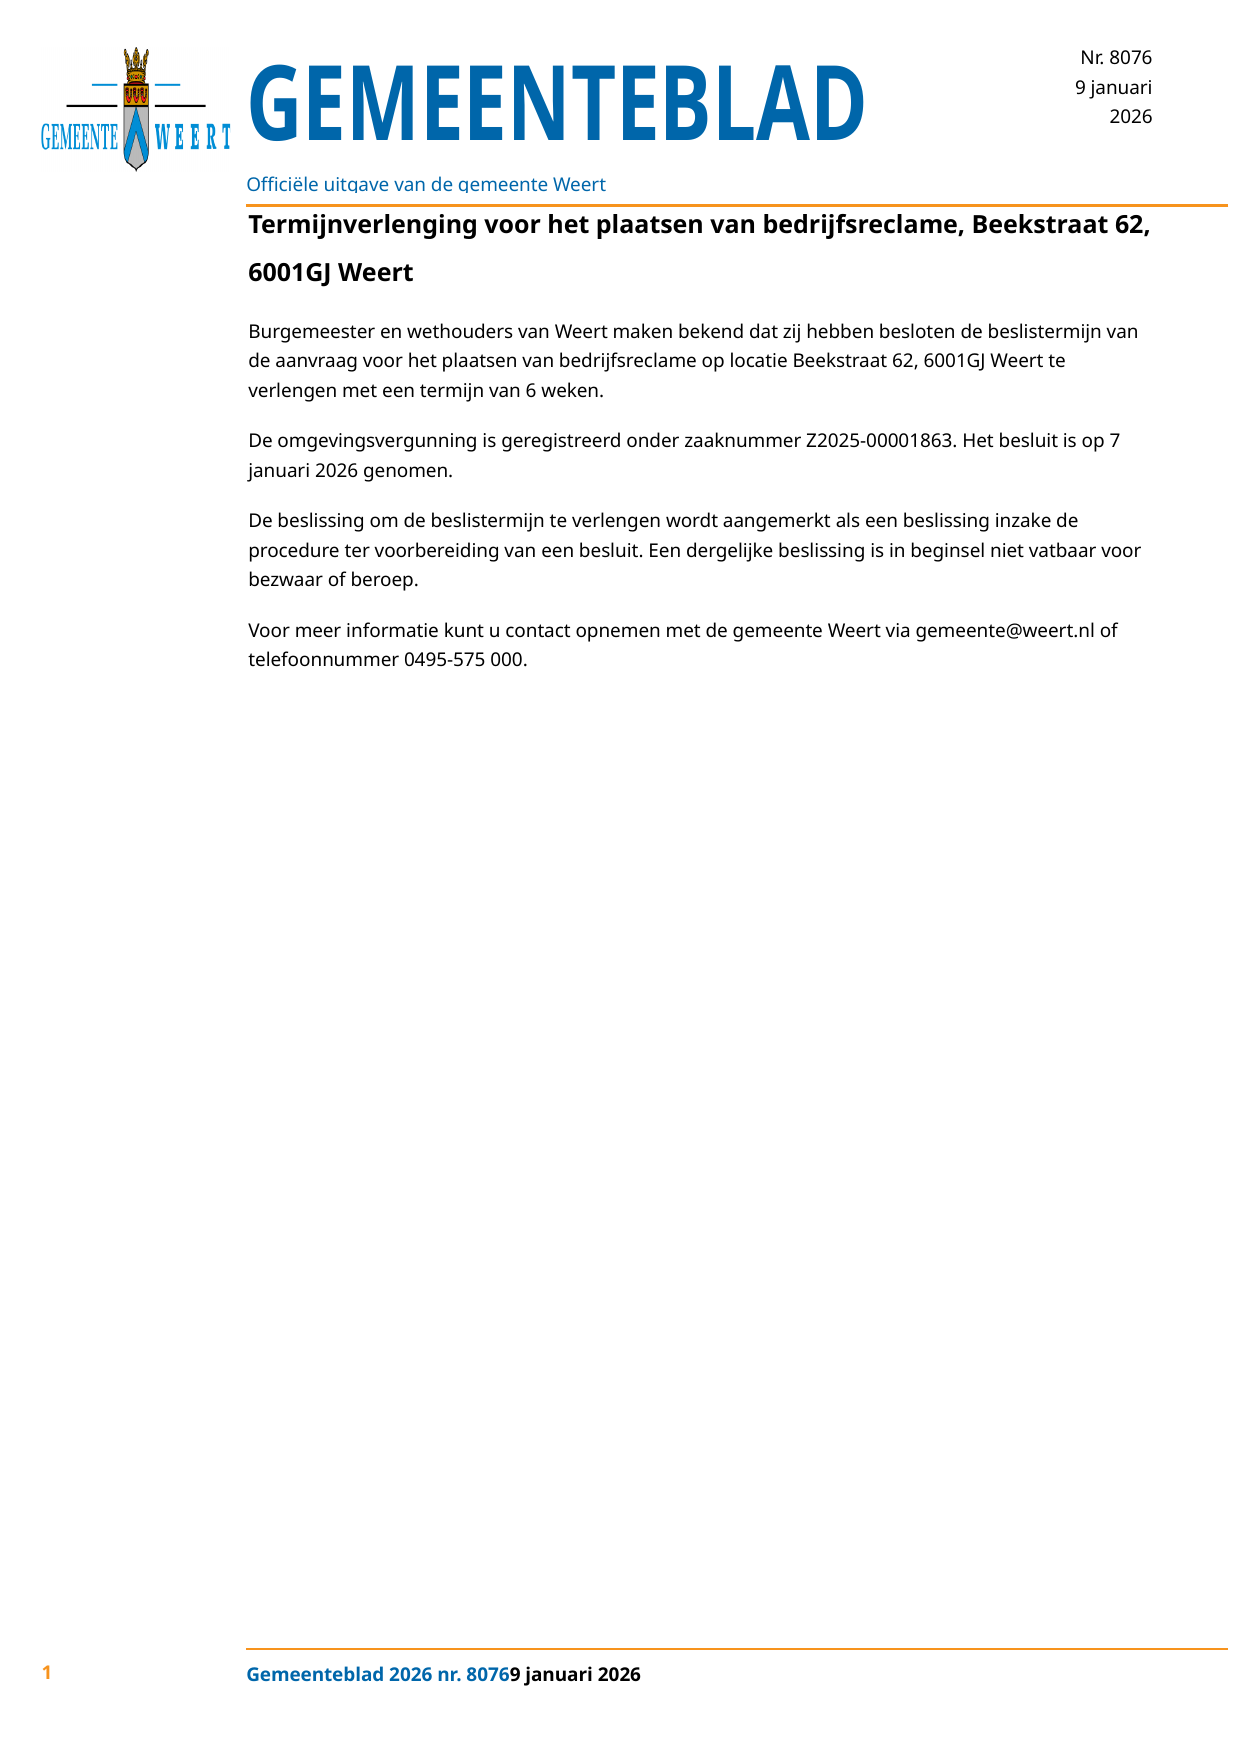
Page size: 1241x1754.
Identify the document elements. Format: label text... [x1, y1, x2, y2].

picture [41, 47, 231, 172]
text Termijnverlenging voor het plaatsen van bedrijfsreclame, Beekstraat 62, 6001GJ Weert [248, 207, 1152, 288]
text De omgevingsvergunning is geregistreerd onder zaaknummer Z2025-00001863. Het besluit is op 7 januari 2026 genomen. [248, 427, 1152, 483]
text De beslissing om de beslistermijn te verlengen wordt aangemerkt als een beslissing inzake de procedure ter voorbereiding van een besluit. Een dergelijke beslissing is in beginsel niet vatbaar voor bezwaar of beroep. [248, 507, 1152, 592]
text Burgemeester en wethouders van Weert maken bekend dat zij hebben besloten de beslistermijn van de aanvraag voor het plaatsen van bedrijfsreclame op locatie Beekstraat 62, 6001GJ Weert te verlengen met een termijn van 6 weken. [248, 318, 1152, 403]
text Voor meer informatie kunt u contact opnemen met de gemeente Weert via gemeente@weert.nl of telefoonnummer 0495-575 000. [248, 617, 1152, 672]
